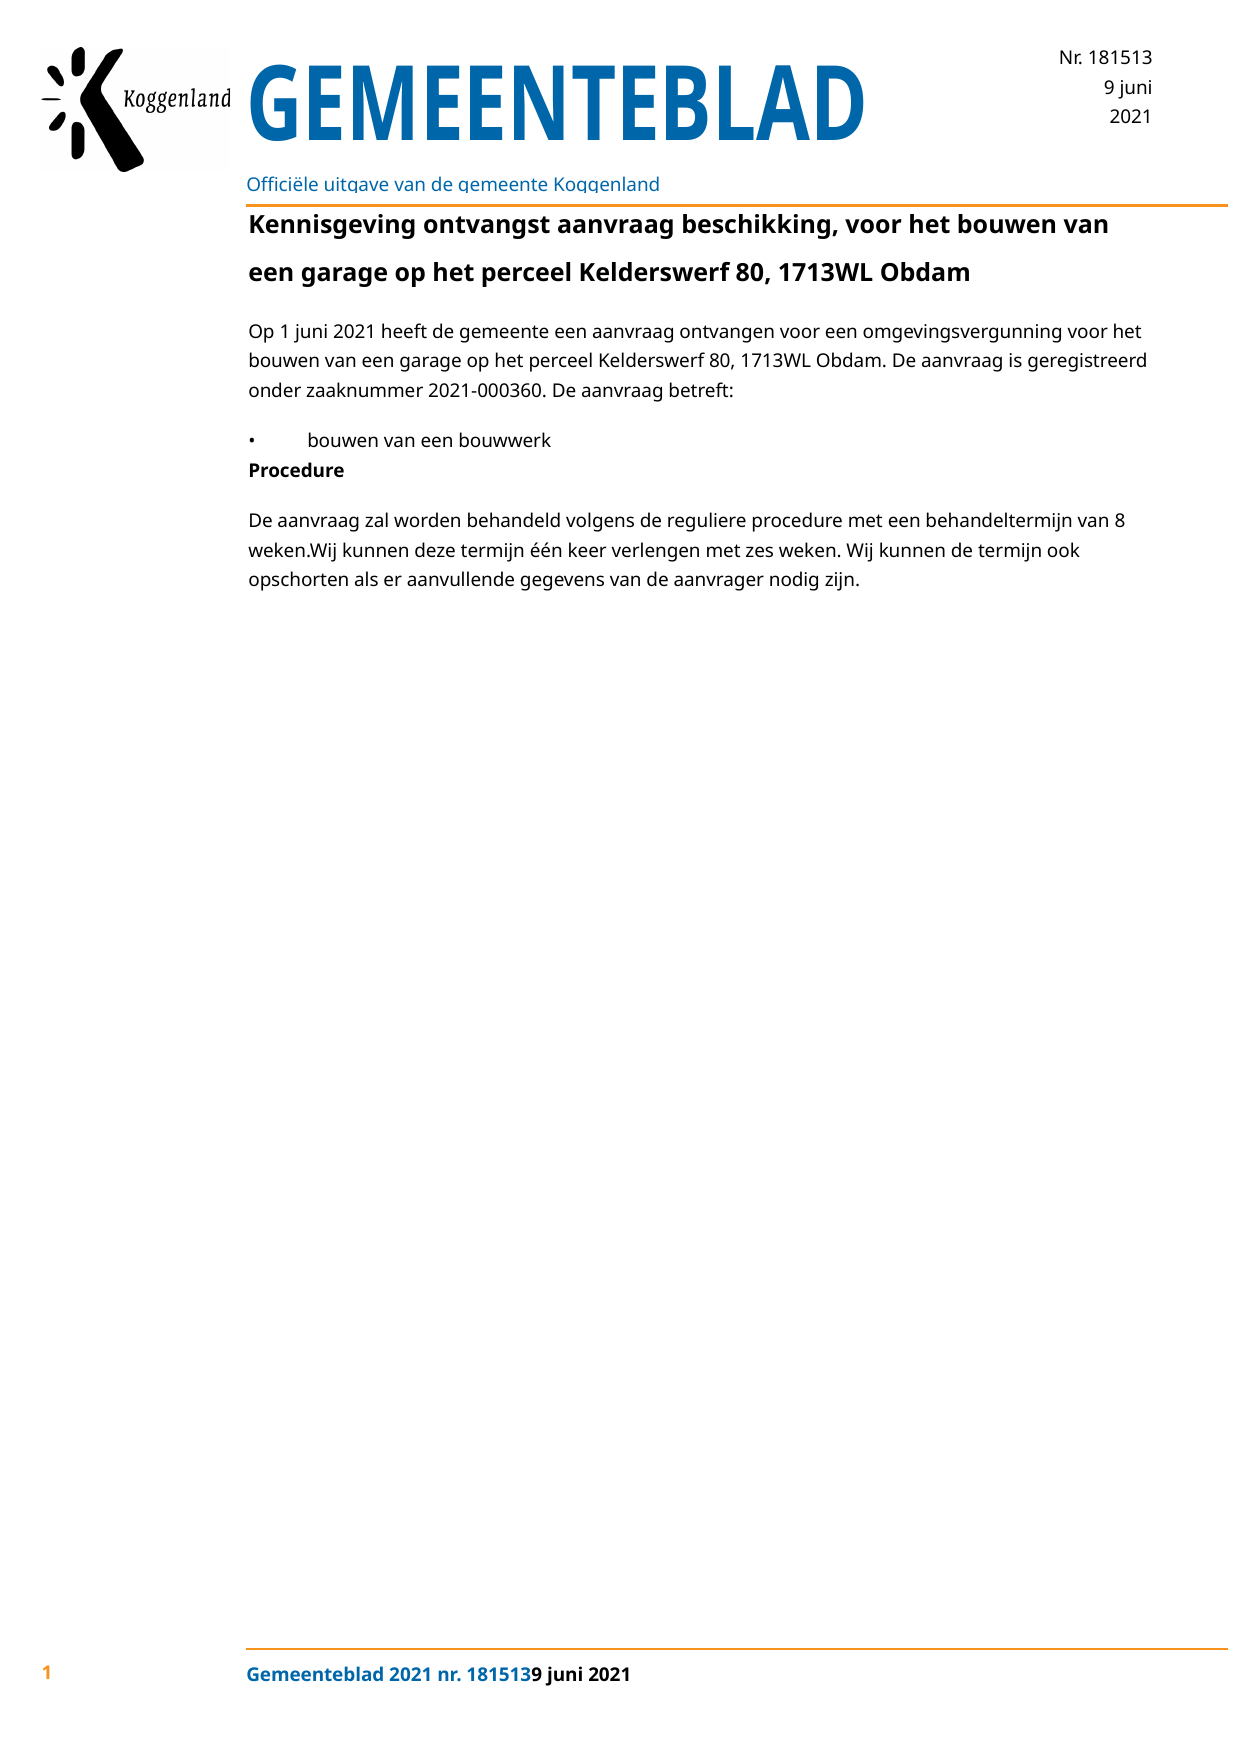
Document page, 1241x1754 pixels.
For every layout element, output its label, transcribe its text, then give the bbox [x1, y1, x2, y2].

list bouwen van een bouwwerk [248, 427, 1152, 453]
picture [41, 47, 231, 172]
text Op 1 juni 2021 heeft de gemeente een aanvraag ontvangen voor een omgevingsvergunning voor het bouwen van een garage op het perceel Kelderswerf 80, 1713WL Obdam. De aanvraag is geregistreerd onder zaaknummer 2021-000360. De aanvraag betreft: [248, 318, 1152, 403]
text De aanvraag zal worden behandeld volgens de reguliere procedure met een behandeltermijn van 8 weken.Wij kunnen deze termijn één keer verlengen met zes weken. Wij kunnen de termijn ook opschorten als er aanvullende gegevens van de aanvrager nodig zijn. [248, 507, 1152, 592]
text Procedure [248, 457, 1152, 483]
text Kennisgeving ontvangst aanvraag beschikking, voor het bouwen van een garage op het perceel Kelderswerf 80, 1713WL Obdam [248, 207, 1152, 288]
